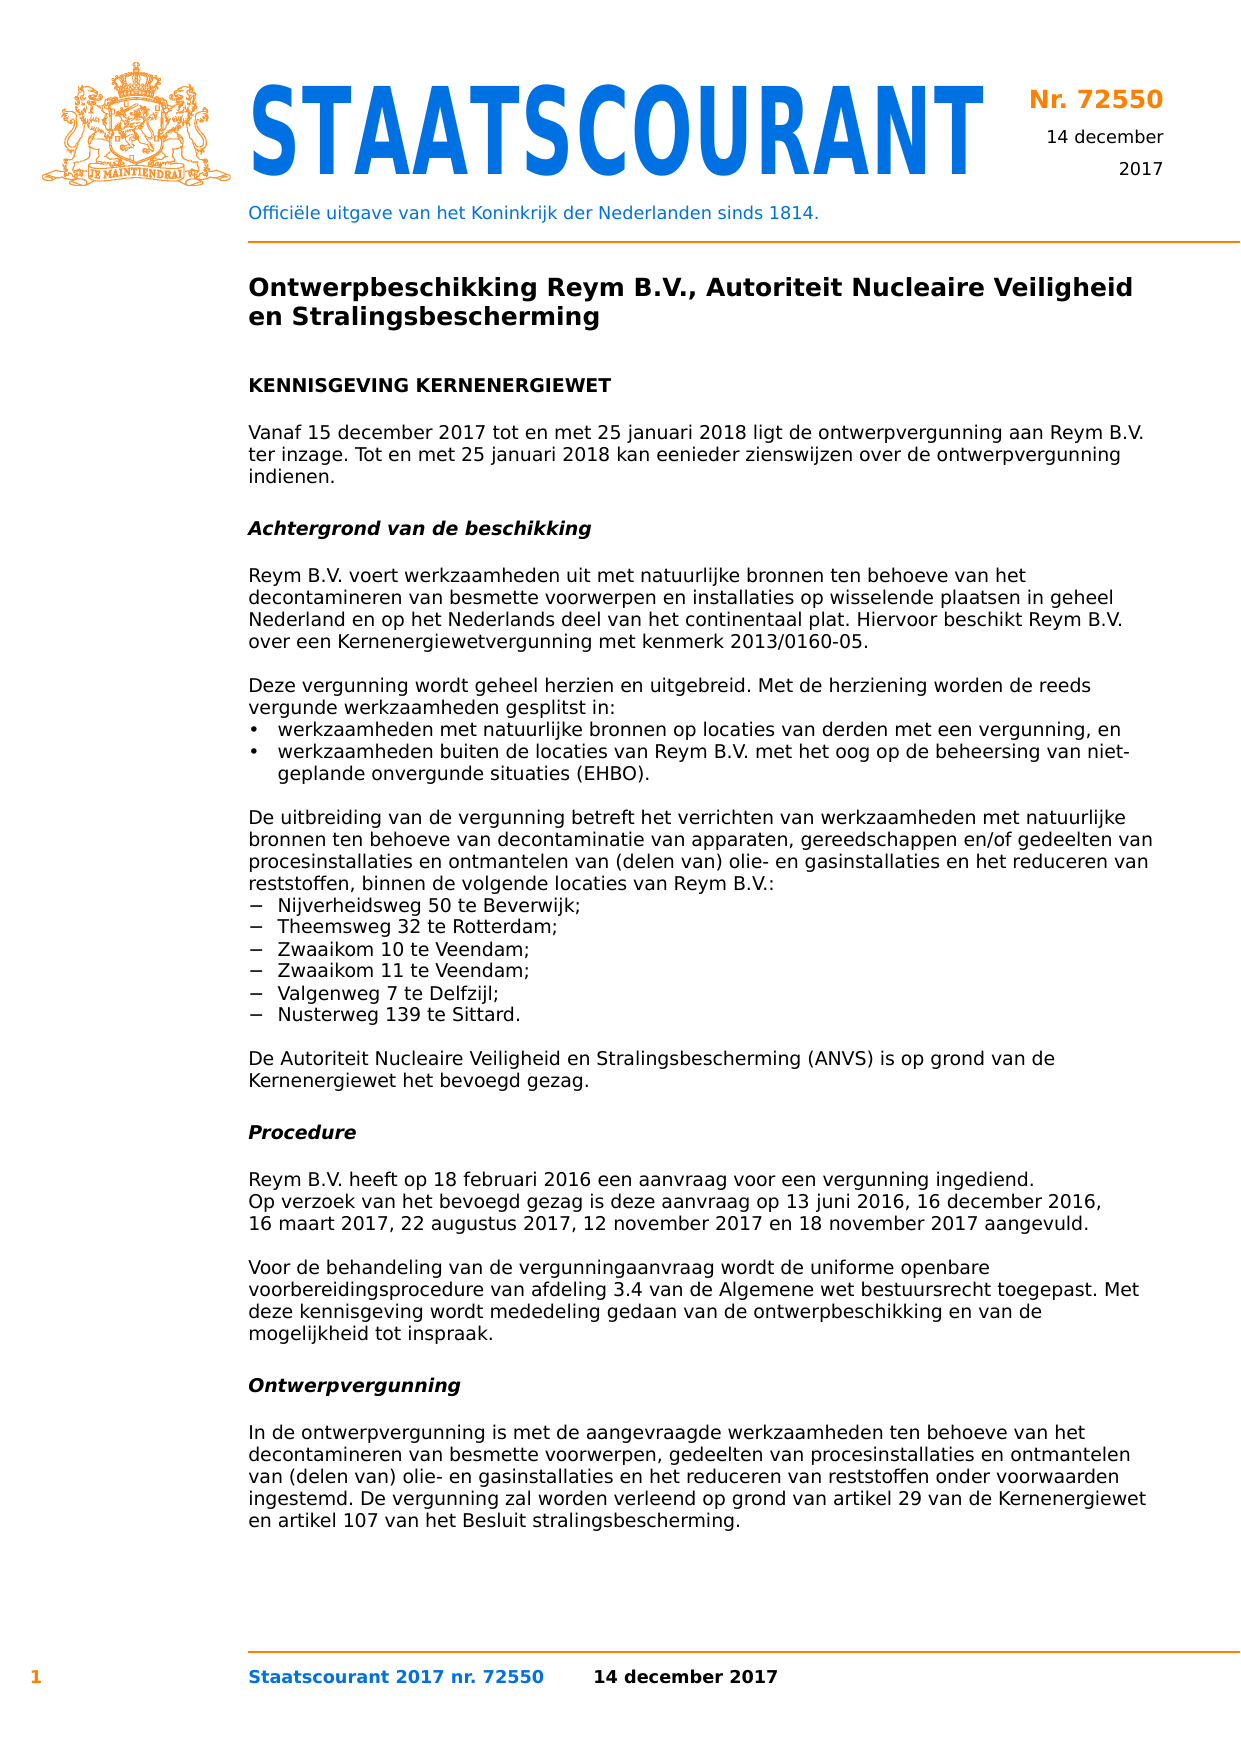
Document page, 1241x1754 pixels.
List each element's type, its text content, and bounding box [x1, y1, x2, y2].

text De Autoriteit Nucleaire Veiligheid en Stralingsbescherming (ANVS) is op grond van de Kernenergiewet het bevoegd gezag. [248, 1048, 1163, 1092]
subtitle Ontwerpvergunning [248, 1375, 1163, 1397]
table_cell 14 december [998, 121, 1240, 153]
text − Zwaaikom 10 te Veendam; [248, 938, 1163, 960]
text Reym B.V. voert werkzaamheden uit met natuurlijke bronnen ten behoeve van het decontamineren van besmette voorwerpen en installaties op wisselende plaatsen in geheel Nederland en op het Nederlands deel van het continentaal plat. Hiervoor beschikt Reym B.V. over een Kernenergiewetvergunning met kenmerk 2013/0160-05. [248, 565, 1163, 653]
table_header STAATSCOURANT [248, 62, 998, 203]
text Voor de behandeling van de vergunningaanvraag wordt de uniforme openbare voorbereidingsprocedure van afdeling 3.4 van de Algemene wet bestuursrecht toegepast. Met deze kennisgeving wordt mededeling gedaan van de ontwerpbeschikking en van de mogelijkheid tot inspraak. [248, 1257, 1163, 1345]
text Reym B.V. heeft op 18 februari 2016 een aanvraag voor een vergunning ingediend. [248, 1169, 1163, 1191]
subtitle Achtergrond van de beschikking [248, 518, 1163, 540]
text • werkzaamheden met natuurlijke bronnen op locaties van derden met een vergunning, en [248, 719, 1163, 741]
text In de ontwerpvergunning is met de aangevraagde werkzaamheden ten behoeve van het decontamineren van besmette voorwerpen, gedeelten van procesinstallaties en ontmantelen van (delen van) olie- en gasinstallaties en het reduceren van reststoffen onder voorwaarden ingestemd. De vergunning zal worden verleend op grond van artikel 29 van de Kernenergiewet en artikel 107 van het Besluit stralingsbescherming. [248, 1422, 1163, 1532]
text De uitbreiding van de vergunning betreft het verrichten van werkzaamheden met natuurlijke bronnen ten behoeve van decontaminatie van apparaten, gereedschappen en/of gedeelten van procesinstallaties en ontmantelen van (delen van) olie- en gasinstallaties en het reduceren van reststoffen, binnen de volgende locaties van Reym B.V.: [248, 807, 1163, 894]
text − Valgenweg 7 te Delfzijl; [248, 982, 1163, 1004]
table_cell 2017 [998, 153, 1240, 203]
picture [41, 62, 231, 186]
subtitle KENNISGEVING KERNENERGIEWET [248, 375, 1163, 397]
table_cell Officiële uitgave van het Koninkrijk der Nederlanden sinds 1814. [248, 203, 1240, 241]
text − Nijverheidsweg 50 te Beverwijk; [248, 894, 1163, 916]
table_header [25, 62, 248, 241]
text − Zwaaikom 11 te Veendam; [248, 960, 1163, 982]
subtitle Ontwerpbeschikking Reym B.V., Autoriteit Nucleaire Veiligheid en Stralingsbescherming [248, 273, 1163, 331]
text − Nusterweg 139 te Sittard. [248, 1004, 1163, 1026]
subtitle Procedure [248, 1122, 1163, 1144]
text Deze vergunning wordt geheel herzien en uitgebreid. Met de herziening worden de reeds vergunde werkzaamheden gesplitst in: [248, 675, 1163, 719]
text • werkzaamheden buiten de locaties van Reym B.V. met het oog op de beheersing van niet-geplande onvergunde situaties (EHBO). [248, 741, 1163, 785]
table_header Nr. 72550 [998, 62, 1240, 121]
text Vanaf 15 december 2017 tot en met 25 januari 2018 ligt de ontwerpvergunning aan Reym B.V. ter inzage. Tot en met 25 januari 2018 kan eenieder zienswijzen over de ontwerpvergunning indienen. [248, 422, 1163, 488]
text Op verzoek van het bevoegd gezag is deze aanvraag op 13 juni 2016, 16 december 2016, 16 maart 2017, 22 augustus 2017, 12 november 2017 en 18 november 2017 aangevuld. [248, 1191, 1163, 1235]
text − Theemsweg 32 te Rotterdam; [248, 916, 1163, 938]
